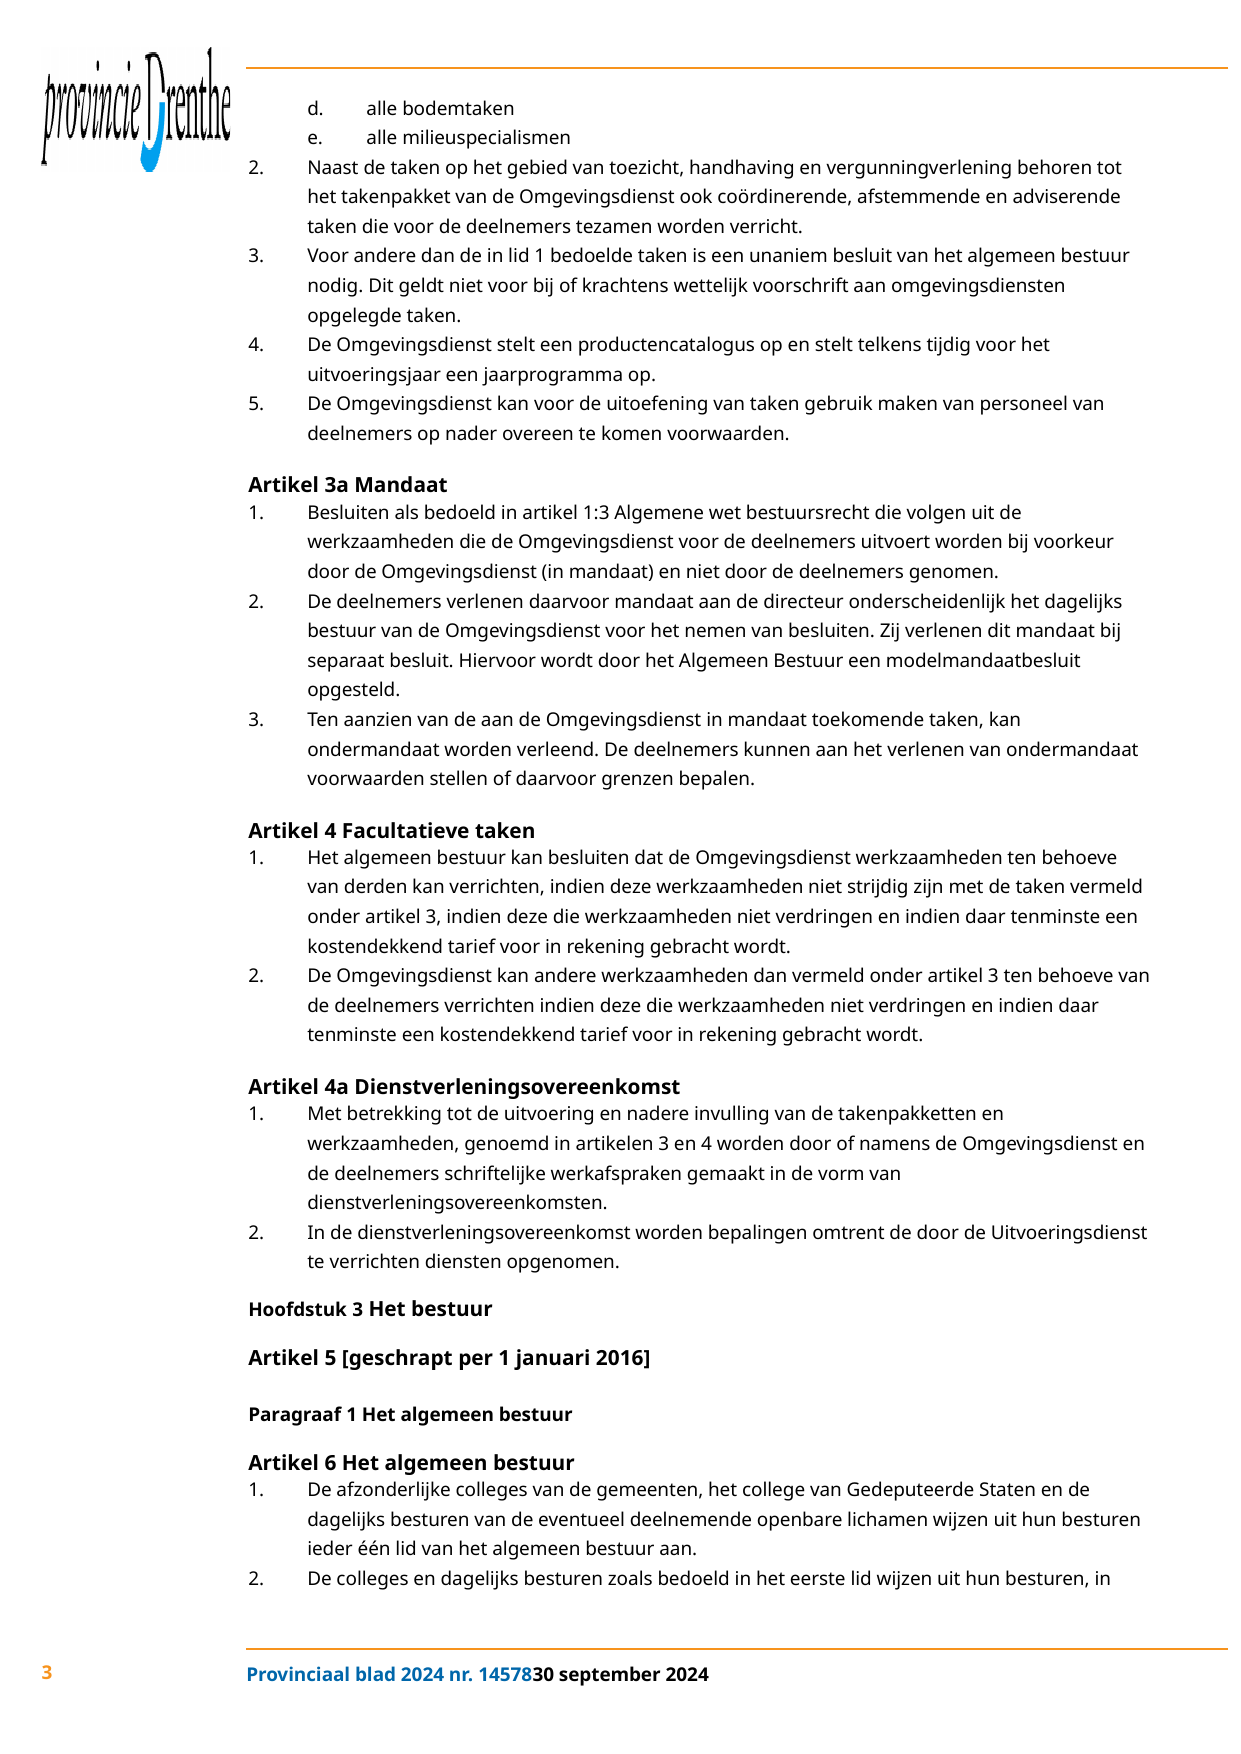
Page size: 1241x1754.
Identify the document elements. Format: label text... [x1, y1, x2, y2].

list De deelnemers verlenen daarvoor mandaat aan de directeur onderscheidenlijk het dagelijks bestuur van de Omgevingsdienst voor het nemen van besluiten. Zij verlenen dit mandaat bij separaat besluit. Hiervoor wordt door het Algemeen Bestuur een modelmandaatbesluit opgesteld. [248, 588, 1152, 702]
text Artikel 4a Dienstverleningsovereenkomst [248, 1072, 1152, 1101]
list De Omgevingsdienst kan voor de uitoefening van taken gebruik maken van personeel van deelnemers op nader overeen te komen voorwaarden. [248, 391, 1152, 446]
list alle bodemtaken [307, 95, 1152, 121]
text Artikel 4 Facultatieve taken [248, 816, 1152, 844]
list Naast de taken op het gebied van toezicht, handhaving en vergunningverlening behoren tot het takenpakket van de Omgevingsdienst ook coördinerende, afstemmende en adviserende taken die voor de deelnemers tezamen worden verricht. [248, 154, 1152, 239]
list Voor andere dan de in lid 1 bedoelde taken is een unaniem besluit van het algemeen bestuur nodig. Dit geldt niet voor bij of krachtens wettelijk voorschrift aan omgevingsdiensten opgelegde taken. [248, 243, 1152, 328]
list Ten aanzien van de aan de Omgevingsdienst in mandaat toekomende taken, kan ondermandaat worden verleend. De deelnemers kunnen aan het verlenen van ondermandaat voorwaarden stellen of daarvoor grenzen bepalen. [248, 706, 1152, 791]
list De Omgevingsdienst kan andere werkzaamheden dan vermeld onder artikel 3 ten behoeve van de deelnemers verrichten indien deze die werkzaamheden niet verdringen en indien daar tenminste een kostendekkend tarief voor in rekening gebracht wordt. [248, 962, 1152, 1047]
text Artikel 5 [geschrapt per 1 januari 2016] [248, 1343, 1152, 1372]
list Het algemeen bestuur kan besluiten dat de Omgevingsdienst werkzaamheden ten behoeve van derden kan verrichten, indien deze werkzaamheden niet strijdig zijn met de taken vermeld onder artikel 3, indien deze die werkzaamheden niet verdringen en indien daar tenminste een kostendekkend tarief voor in rekening gebracht wordt. [248, 844, 1152, 959]
picture [41, 47, 231, 172]
text Hoofdstuk 3 Het bestuur [248, 1294, 1152, 1322]
text Artikel 3a Mandaat [248, 471, 1152, 499]
list alle milieuspecialismen [307, 124, 1152, 150]
list De afzonderlijke colleges van de gemeenten, het college van Gedeputeerde Staten en de dagelijks besturen van de eventueel deelnemende openbare lichamen wijzen uit hun besturen ieder één lid van het algemeen bestuur aan. [248, 1476, 1152, 1561]
list Met betrekking tot de uitvoering en nadere invulling van de takenpakketten en werkzaamheden, genoemd in artikelen 3 en 4 worden door of namens de Omgevingsdienst en de deelnemers schriftelijke werkafspraken gemaakt in de vorm van dienstverleningsovereenkomsten. [248, 1101, 1152, 1215]
list De Omgevingsdienst stelt een productencatalogus op en stelt telkens tijdig voor het uitvoeringsjaar een jaarprogramma op. [248, 331, 1152, 387]
list De colleges en dagelijks besturen zoals bedoeld in het eerste lid wijzen uit hun besturen, in [248, 1565, 1152, 1591]
list In de dienstverleningsovereenkomst worden bepalingen omtrent de door de Uitvoeringsdienst te verrichten diensten opgenomen. [248, 1219, 1152, 1274]
list Besluiten als bedoeld in artikel 1:3 Algemene wet bestuursrecht die volgen uit de werkzaamheden die de Omgevingsdienst voor de deelnemers uitvoert worden bij voorkeur door de Omgevingsdienst (in mandaat) en niet door de deelnemers genomen. [248, 499, 1152, 584]
text Paragraaf 1 Het algemeen bestuur [248, 1401, 1152, 1427]
text Artikel 6 Het algemeen bestuur [248, 1448, 1152, 1476]
